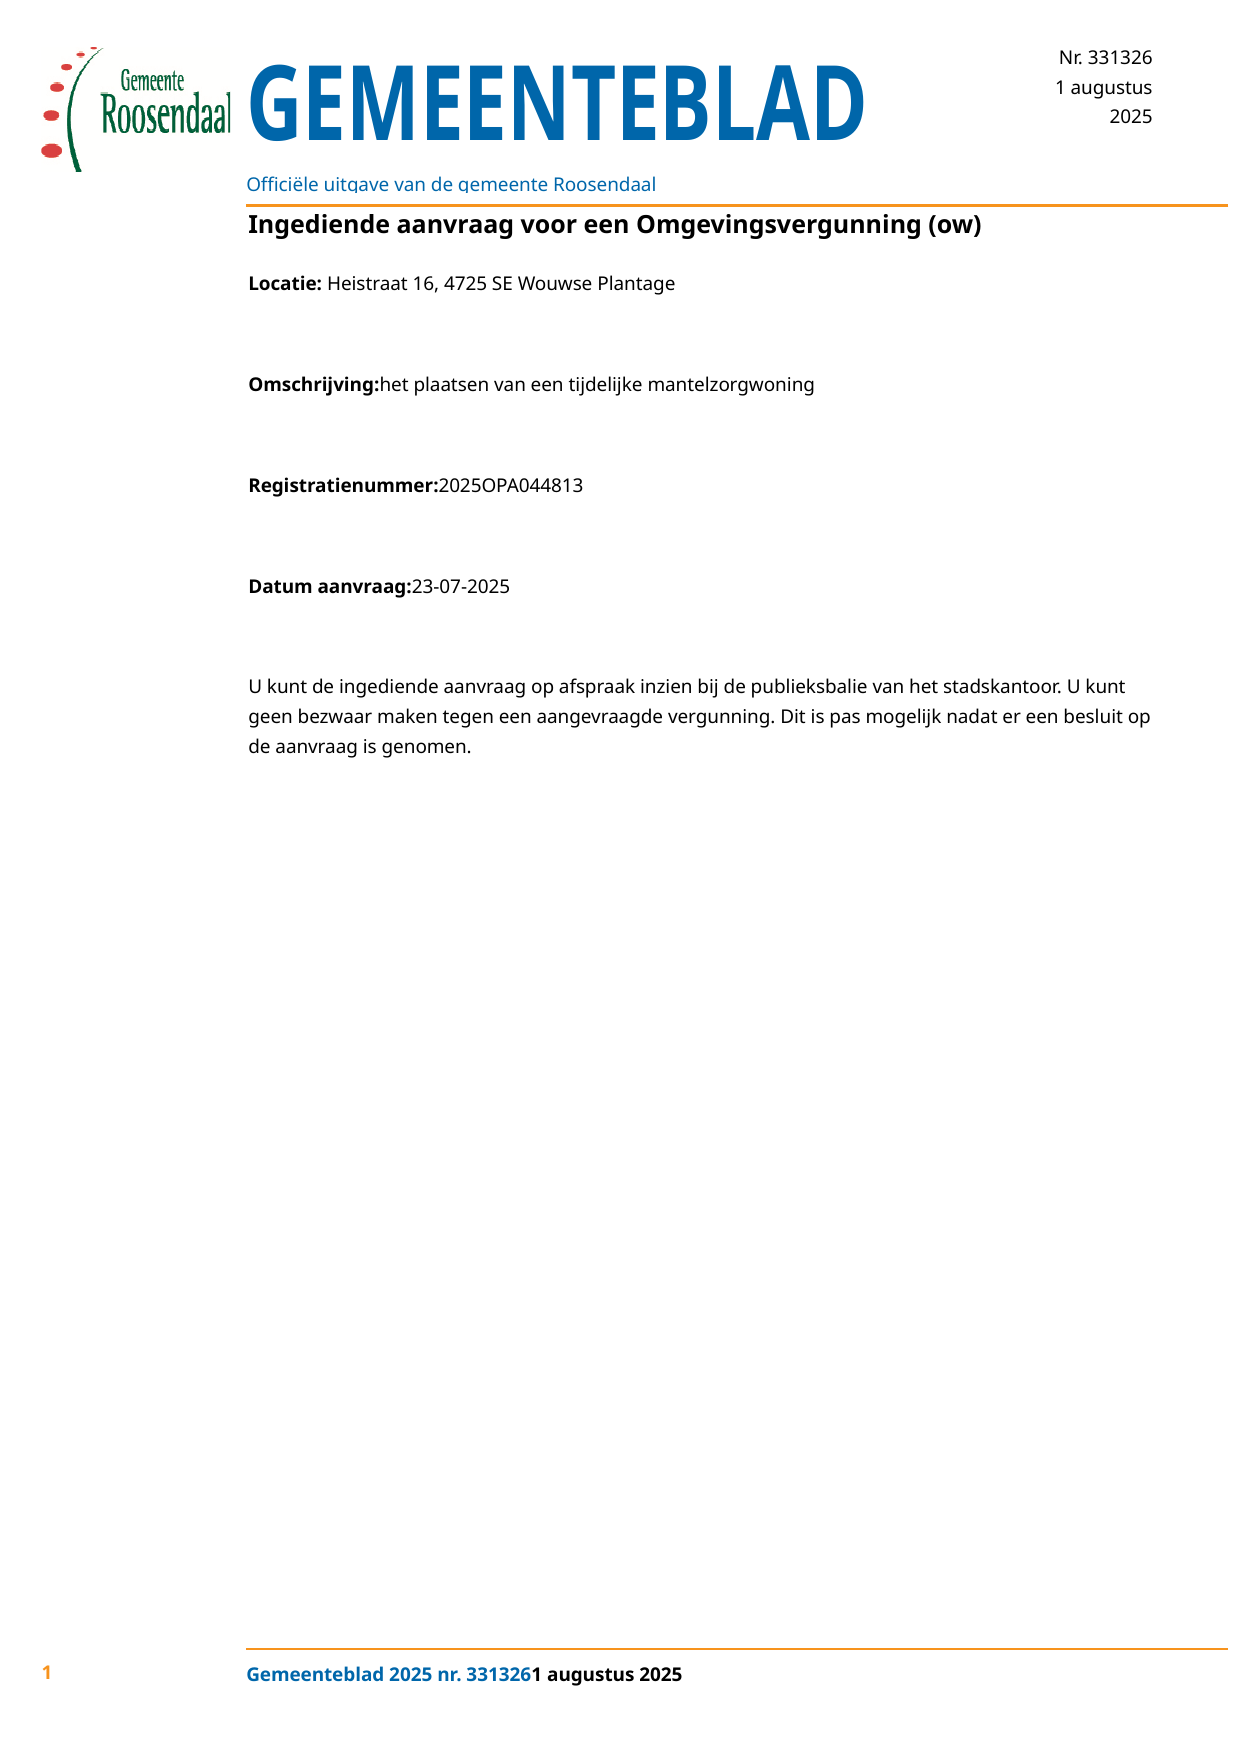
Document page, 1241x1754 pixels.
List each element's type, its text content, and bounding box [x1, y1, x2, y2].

text Datum aanvraag:23-07-2025 [248, 573, 1152, 598]
text U kunt de ingediende aanvraag op afspraak inzien bij de publieksbalie van het stadskantoor. U kunt geen bezwaar maken tegen een aangevraagde vergunning. Dit is pas mogelijk nadat er een besluit op de aanvraag is genomen. [248, 674, 1152, 758]
text Ingediende aanvraag voor een Omgevingsvergunning (ow) [248, 207, 1152, 241]
picture [41, 47, 231, 172]
text Locatie: Heistraat 16, 4725 SE Wouwse Plantage [248, 270, 1152, 296]
text Omschrijving:het plaatsen van een tijdelijke mantelzorgwoning [248, 371, 1152, 397]
text Registratienummer:2025OPA044813 [248, 472, 1152, 498]
